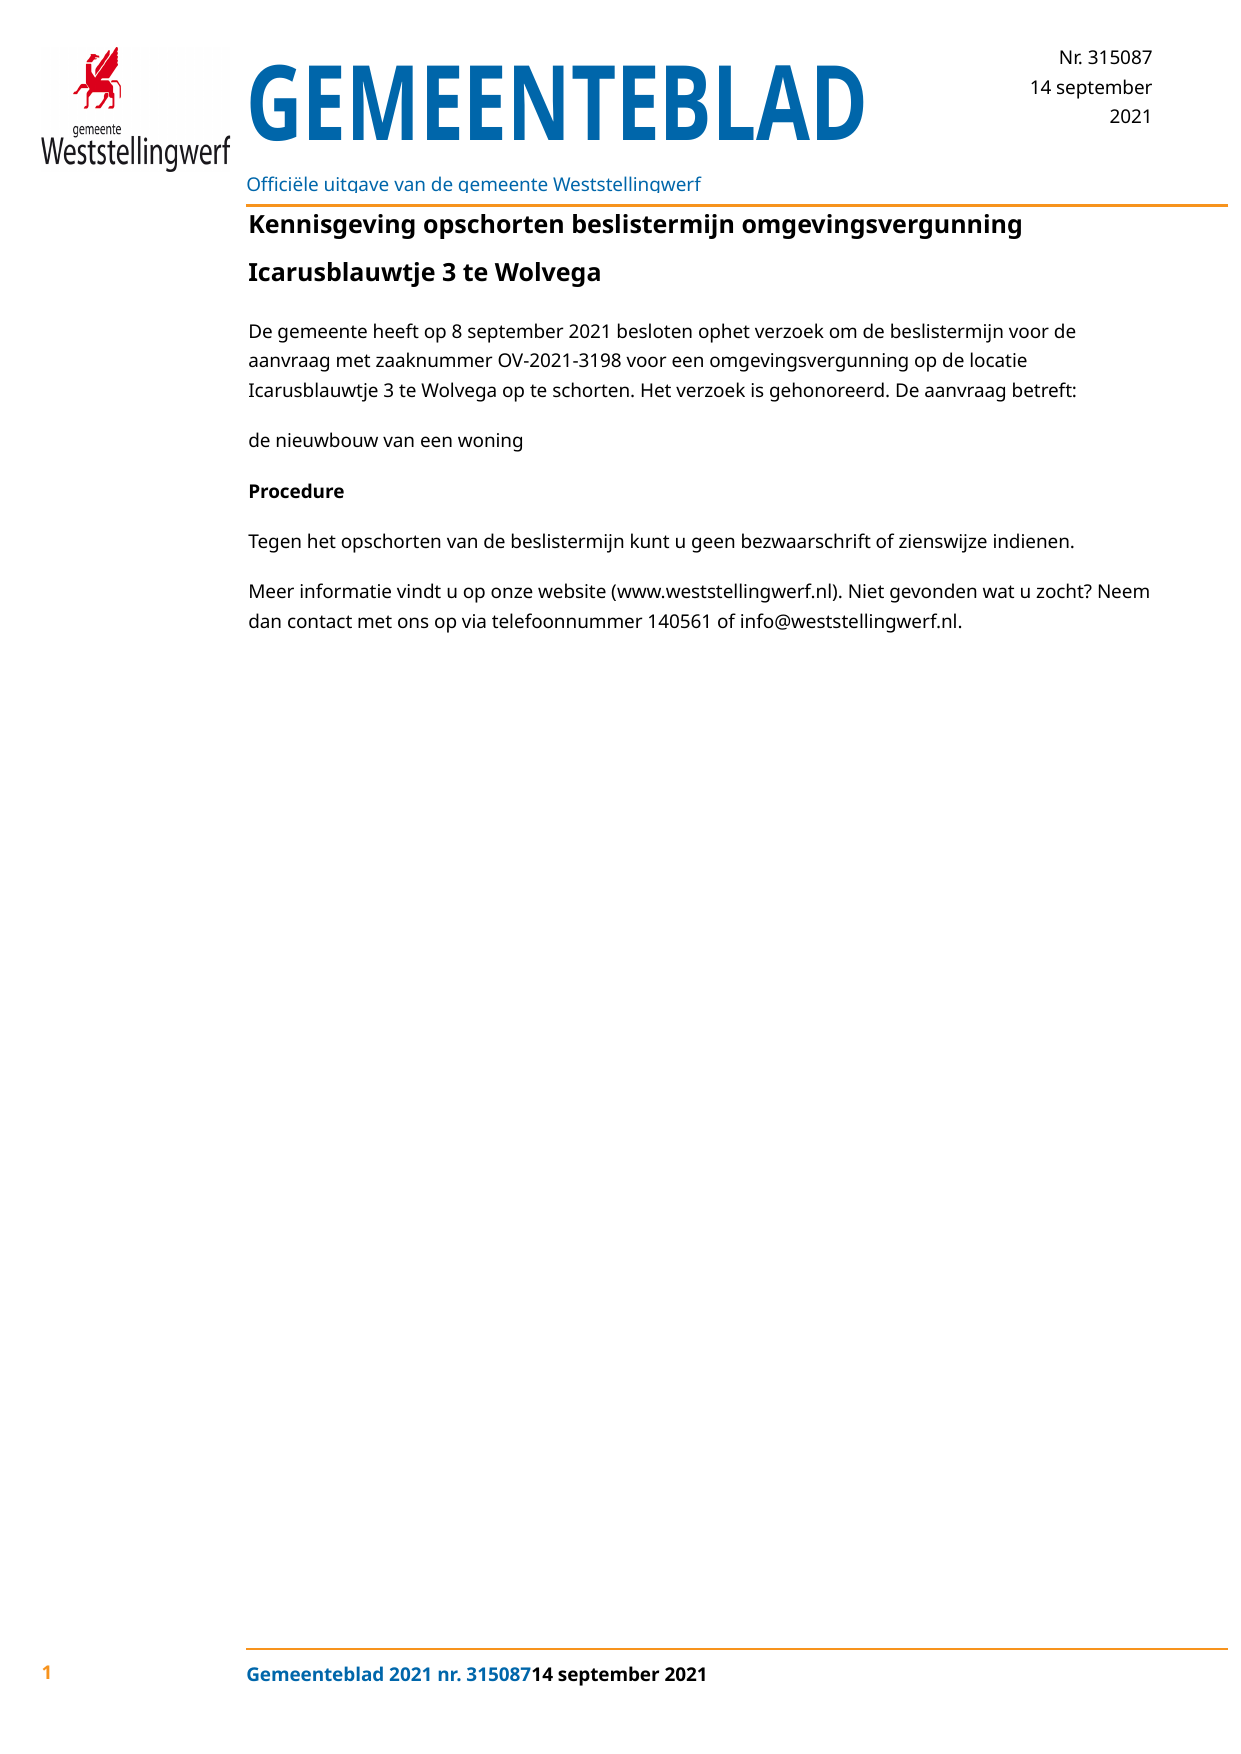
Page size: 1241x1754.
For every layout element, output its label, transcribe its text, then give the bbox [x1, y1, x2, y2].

text Meer informatie vindt u op onze website (www.weststellingwerf.nl). Niet gevonden wat u zocht? Neem dan contact met ons op via telefoonnummer 140561 of info@weststellingwerf.nl. [248, 579, 1152, 634]
text Tegen het opschorten van de beslistermijn kunt u geen bezwaarschrift of zienswijze indienen. [248, 528, 1152, 554]
text De gemeente heeft op 8 september 2021 besloten ophet verzoek om de beslistermijn voor de aanvraag met zaaknummer OV-2021-3198 voor een omgevingsvergunning op de locatie Icarusblauwtje 3 te Wolvega op te schorten. Het verzoek is gehonoreerd. De aanvraag betreft: [248, 318, 1152, 403]
text Procedure [248, 478, 1152, 504]
text de nieuwbouw van een woning [248, 427, 1152, 453]
text Kennisgeving opschorten beslistermijn omgevingsvergunning Icarusblauwtje 3 te Wolvega [248, 207, 1152, 288]
picture [41, 47, 231, 172]
